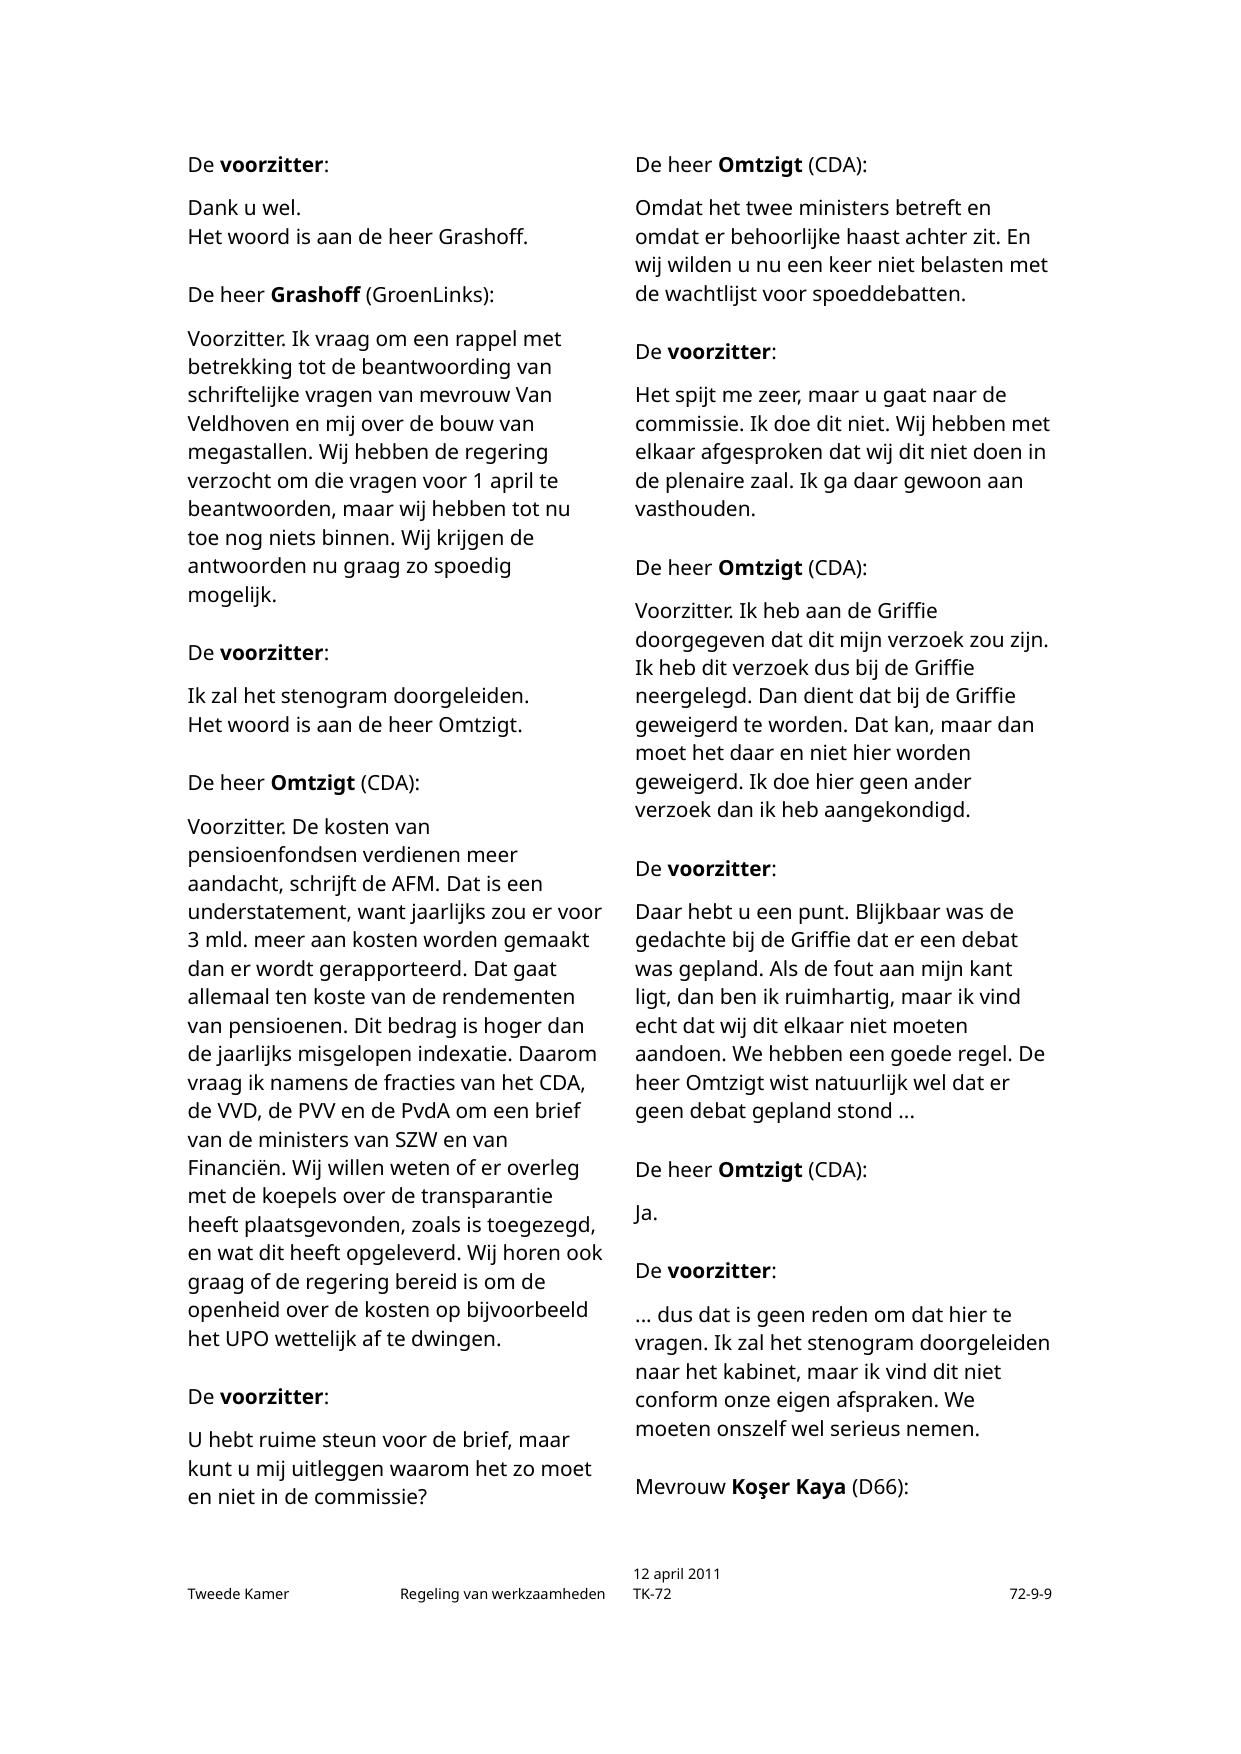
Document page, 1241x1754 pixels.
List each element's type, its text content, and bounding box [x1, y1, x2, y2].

text De heer Omtzigt (CDA): [635, 553, 1053, 581]
text Het woord is aan de heer Omtzigt. [187, 710, 605, 738]
text De voorzitter: [187, 638, 605, 667]
text De voorzitter: [635, 337, 1053, 366]
text De voorzitter: [635, 854, 1053, 882]
text Het spijt me zeer, maar u gaat naar de commissie. Ik doe dit niet. Wij hebben met elkaar afgesproken dat wij dit niet doen in de plenaire zaal. Ik ga daar gewoon aan vasthouden. [635, 381, 1053, 523]
text Ja. [635, 1198, 1053, 1227]
text U hebt ruime steun voor de brief, maar kunt u mij uitleggen waarom het zo moet en niet in de commissie? [187, 1426, 605, 1511]
text Dank u wel. [187, 193, 605, 222]
text Het woord is aan de heer Grashoff. [187, 222, 605, 250]
text ... dus dat is geen reden om dat hier te vragen. Ik zal het stenogram doorgeleiden naar het kabinet, maar ik vind dit niet conform onze eigen afspraken. We moeten onszelf wel serieus nemen. [635, 1300, 1053, 1442]
text Mevrouw Koşer Kaya (D66): [635, 1472, 1053, 1501]
text De voorzitter: [187, 1382, 605, 1411]
text Voorzitter. Ik vraag om een rappel met betrekking tot de beantwoording van schriftelijke vragen van mevrouw Van Veldhoven en mij over de bouw van megastallen. Wij hebben de regering verzocht om die vragen voor 1 april te beantwoorden, maar wij hebben tot nu toe nog niets binnen. Wij krijgen de antwoorden nu graag zo spoedig mogelijk. [187, 324, 605, 608]
text De voorzitter: [187, 150, 605, 178]
text De voorzitter: [635, 1257, 1053, 1285]
text De heer Omtzigt (CDA): [187, 768, 605, 797]
text De heer Grashoff (GroenLinks): [187, 280, 605, 309]
text Voorzitter. De kosten van pensioenfondsen verdienen meer aandacht, schrijft de AFM. Dat is een understatement, want jaarlijks zou er voor 3 mld. meer aan kosten worden gemaakt dan er wordt gerapporteerd. Dat gaat allemaal ten koste van de rendementen van pensioenen. Dit bedrag is hoger dan de jaarlijks misgelopen indexatie. Daarom vraag ik namens de fracties van het CDA, de VVD, de PVV en de PvdA om een brief van de ministers van SZW en van Financiën. Wij willen weten of er overleg met de koepels over de transparantie heeft plaatsgevonden, zoals is toegezegd, en wat dit heeft opgeleverd. Wij horen ook graag of de regering bereid is om de openheid over de kosten op bijvoorbeeld het UPO wettelijk af te dwingen. [187, 812, 605, 1352]
text Ik zal het stenogram doorgeleiden. [187, 682, 605, 710]
text Daar hebt u een punt. Blijkbaar was de gedachte bij de Griffie dat er een debat was gepland. Als de fout aan mijn kant ligt, dan ben ik ruimhartig, maar ik vind echt dat wij dit elkaar niet moeten aandoen. We hebben een goede regel. De heer Omtzigt wist natuurlijk wel dat er geen debat gepland stond ... [635, 897, 1053, 1125]
text Omdat het twee ministers betreft en omdat er behoorlijke haast achter zit. En wij wilden u nu een keer niet belasten met de wachtlijst voor spoeddebatten. [635, 193, 1053, 307]
text De heer Omtzigt (CDA): [635, 150, 1053, 178]
text Voorzitter. Ik heb aan de Griffie doorgegeven dat dit mijn verzoek zou zijn. Ik heb dit verzoek dus bij de Griffie neergelegd. Dan dient dat bij de Griffie geweigerd te worden. Dat kan, maar dan moet het daar en niet hier worden geweigerd. Ik doe hier geen ander verzoek dan ik heb aangekondigd. [635, 596, 1053, 824]
text De heer Omtzigt (CDA): [635, 1155, 1053, 1183]
